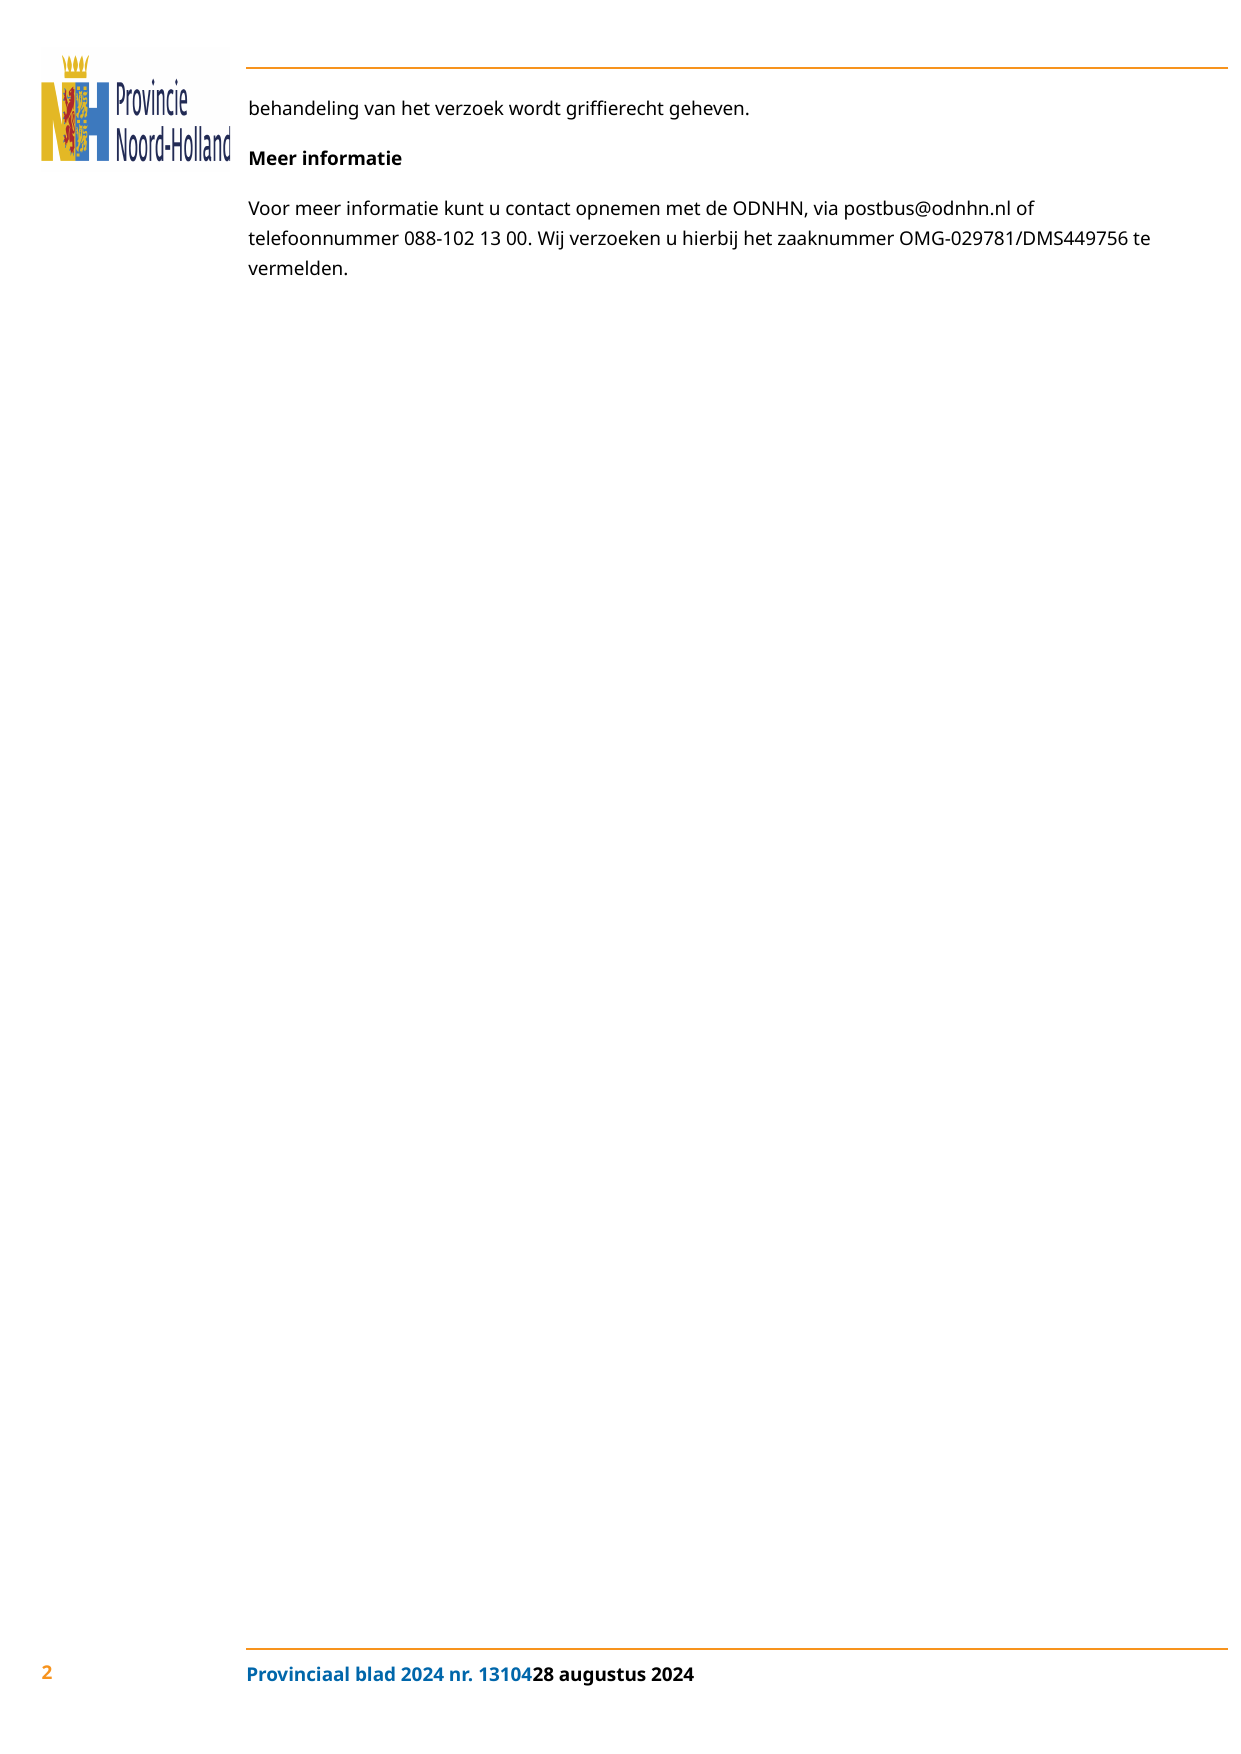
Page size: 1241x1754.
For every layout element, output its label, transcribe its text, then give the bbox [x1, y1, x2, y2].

text behandeling van het verzoek wordt griffierecht geheven. [248, 95, 1152, 121]
text Meer informatie [248, 145, 1152, 171]
picture [41, 47, 231, 172]
text Voor meer informatie kunt u contact opnemen met de ODNHN, via postbus@odnhn.nl of telefoonnummer 088-102 13 00. Wij verzoeken u hierbij het zaaknummer OMG-029781/DMS449756 te vermelden. [248, 196, 1152, 281]
